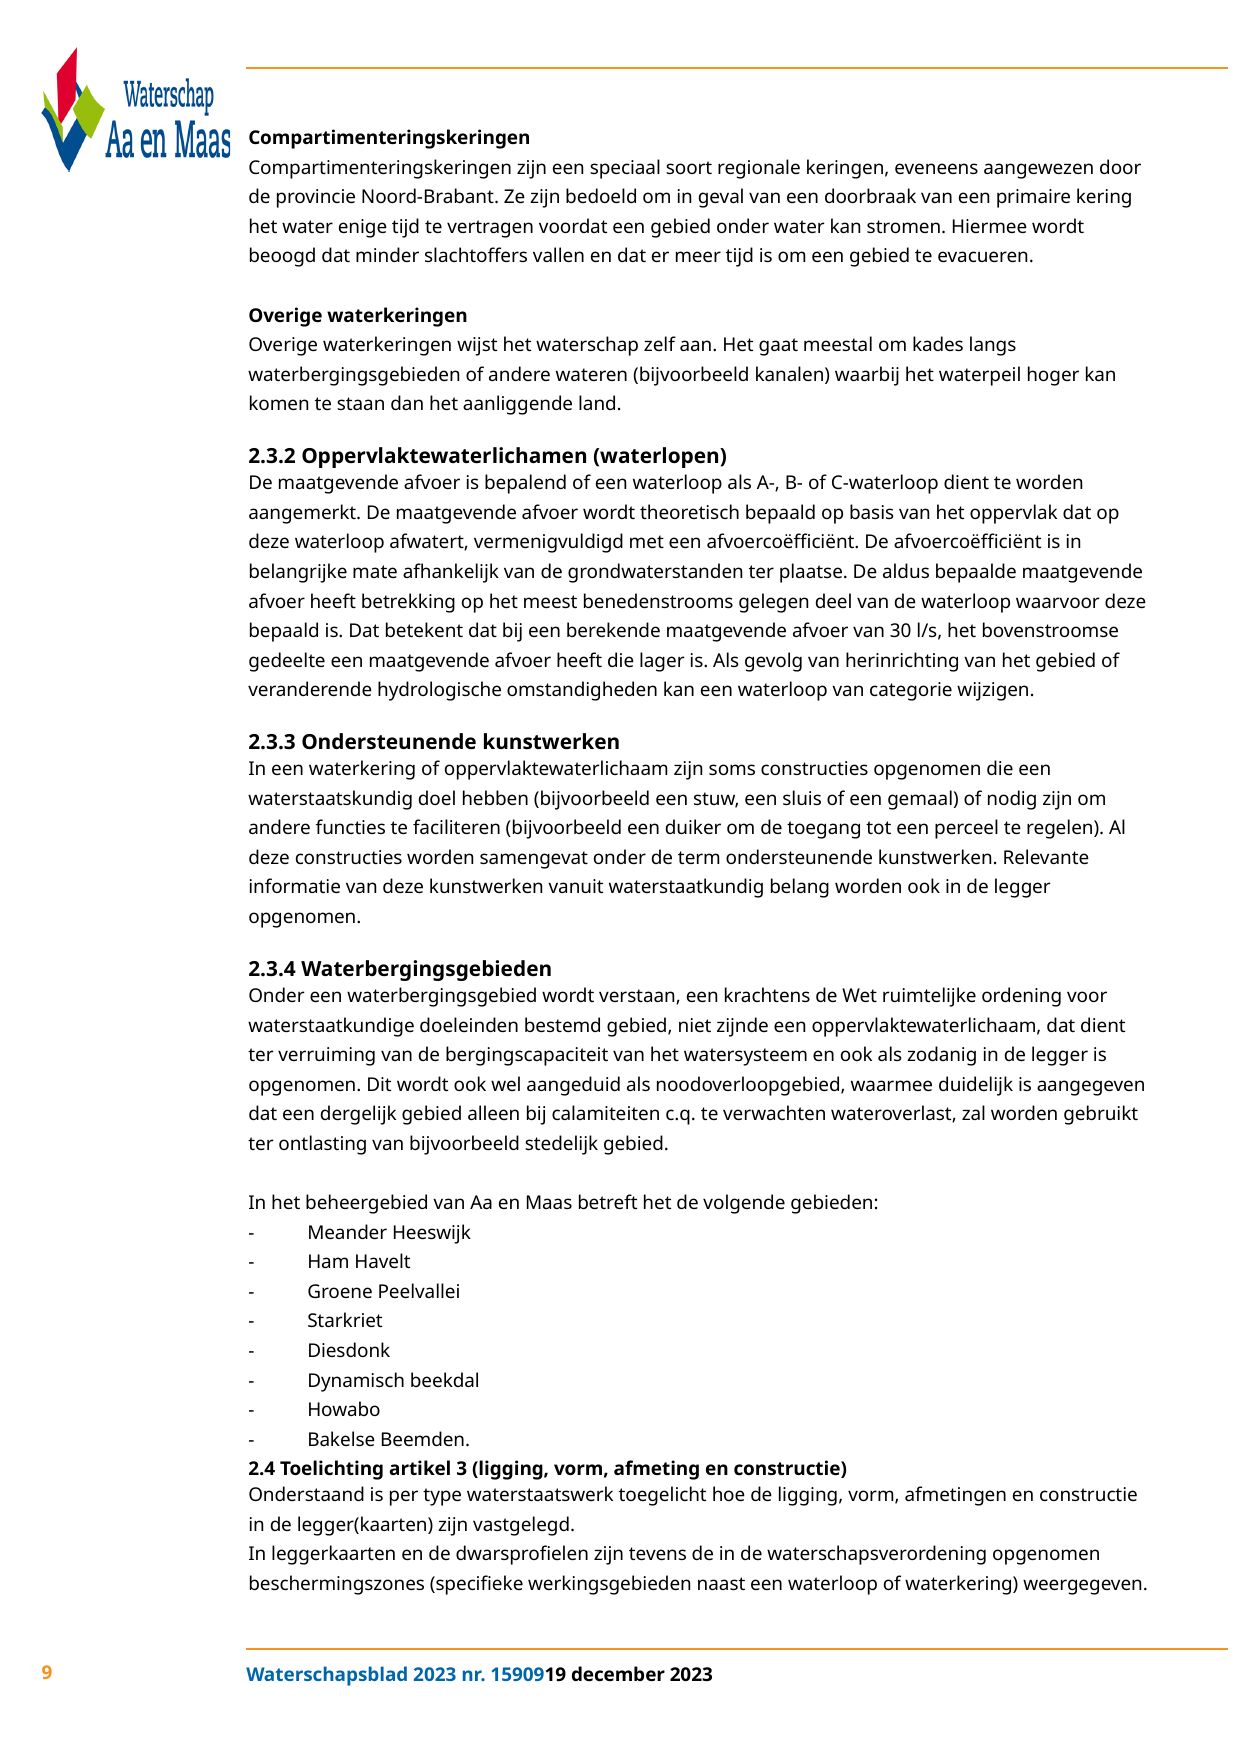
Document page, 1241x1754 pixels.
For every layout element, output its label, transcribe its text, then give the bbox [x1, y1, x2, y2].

list Starkriet [248, 1308, 1152, 1333]
text Overige waterkeringen [248, 302, 1152, 328]
list Howabo [248, 1396, 1152, 1422]
picture [41, 47, 231, 172]
list Dynamisch beekdal [248, 1367, 1152, 1392]
text 2.3.4 Waterbergingsgebieden [248, 954, 1152, 982]
text 2.3.3 Ondersteunende kunstwerken [248, 727, 1152, 755]
text In een waterkering of oppervlaktewaterlichaam zijn soms constructies opgenomen die een waterstaatskundig doel hebben (bijvoorbeeld een stuw, een sluis of een gemaal) of nodig zijn om andere functies te faciliteren (bijvoorbeeld een duiker om de toegang tot een perceel te regelen). Al deze constructies worden samengevat onder de term ondersteunende kunstwerken. Relevante informatie van deze kunstwerken vanuit waterstaatkundig belang worden ook in de legger opgenomen. [248, 755, 1152, 929]
text In leggerkaarten en de dwarsprofielen zijn tevens de in de waterschapsverordening opgenomen beschermingszones (specifieke werkingsgebieden naast een waterloop of waterkering) weergegeven. [248, 1540, 1152, 1596]
text De maatgevende afvoer is bepalend of een waterloop als A-, B- of C-waterloop dient te worden aangemerkt. De maatgevende afvoer wordt theoretisch bepaald op basis van het oppervlak dat op deze waterloop afwatert, vermenigvuldigd met een afvoercoëfficiënt. De afvoercoëfficiënt is in belangrijke mate afhankelijk van de grondwaterstanden ter plaatse. De aldus bepaalde maatgevende afvoer heeft betrekking op het meest benedenstrooms gelegen deel van de waterloop waarvoor deze bepaald is. Dat betekent dat bij een berekende maatgevende afvoer van 30 l/s, het bovenstroomse gedeelte een maatgevende afvoer heeft die lager is. Als gevolg van herinrichting van het gebied of veranderende hydrologische omstandigheden kan een waterloop van categorie wijzigen. [248, 469, 1152, 702]
list Bakelse Beemden. [248, 1426, 1152, 1452]
text Onder een waterbergingsgebied wordt verstaan, een krachtens de Wet ruimtelijke ordening voor waterstaatkundige doeleinden bestemd gebied, niet zijnde een oppervlaktewaterlichaam, dat dient ter verruiming van de bergingscapaciteit van het watersysteem en ook als zodanig in de legger is opgenomen. Dit wordt ook wel aangeduid als noodoverloopgebied, waarmee duidelijk is aangegeven dat een dergelijk gebied alleen bij calamiteiten c.q. te verwachten wateroverlast, zal worden gebruikt ter ontlasting van bijvoorbeeld stedelijk gebied. [248, 982, 1152, 1156]
text Overige waterkeringen wijst het waterschap zelf aan. Het gaat meestal om kades langs waterbergingsgebieden of andere wateren (bijvoorbeeld kanalen) waarbij het waterpeil hoger kan komen te staan dan het aanliggende land. [248, 331, 1152, 416]
text 2.3.2 Oppervlaktewaterlichamen (waterlopen) [248, 441, 1152, 469]
list Diesdonk [248, 1337, 1152, 1363]
text In het beheergebied van Aa en Maas betreft het de volgende gebieden: [248, 1189, 1152, 1215]
list Groene Peelvallei [248, 1278, 1152, 1304]
text Onderstaand is per type waterstaatswerk toegelicht hoe de ligging, vorm, afmetingen en constructie in de legger(kaarten) zijn vastgelegd. [248, 1481, 1152, 1537]
text Compartimenteringskeringen [248, 124, 1152, 150]
list Ham Havelt [248, 1248, 1152, 1274]
list Meander Heeswijk [248, 1219, 1152, 1244]
text Compartimenteringskeringen zijn een speciaal soort regionale keringen, eveneens aangewezen door de provincie Noord-Brabant. Ze zijn bedoeld om in geval van een doorbraak van een primaire kering het water enige tijd te vertragen voordat een gebied onder water kan stromen. Hiermee wordt beoogd dat minder slachtoffers vallen en dat er meer tijd is om een gebied te evacueren. [248, 154, 1152, 268]
text 2.4 Toelichting artikel 3 (ligging, vorm, afmeting en constructie) [248, 1456, 1152, 1481]
